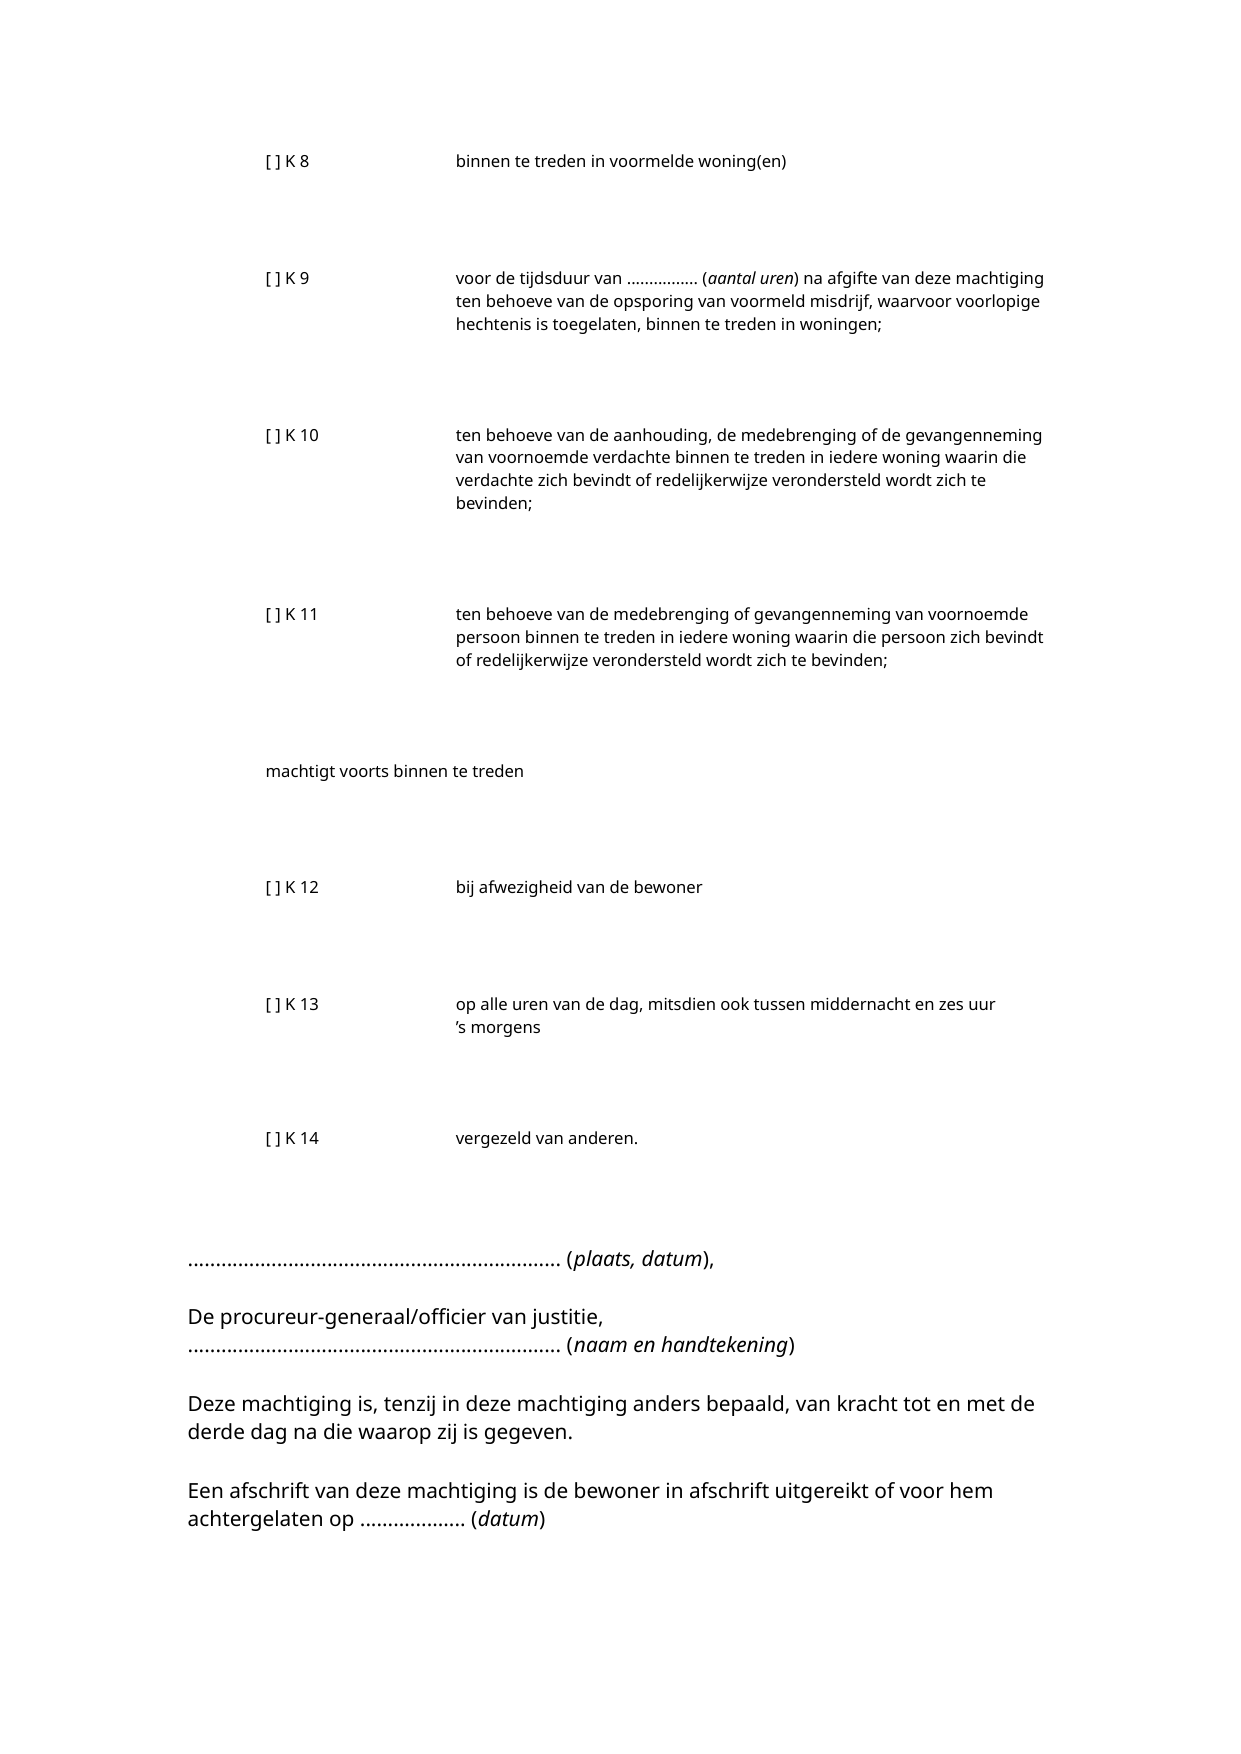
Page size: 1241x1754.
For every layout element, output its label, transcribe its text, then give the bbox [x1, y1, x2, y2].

table_cell [188, 1127, 265, 1185]
table_cell [ ] K 14 [265, 1127, 456, 1185]
table_cell [ ] K 10 [265, 424, 456, 544]
table_cell [ ] K 11 [265, 603, 456, 701]
table_cell [188, 544, 1053, 603]
text De procureur-generaal/officier van justitie, [187, 1302, 1053, 1331]
text ................................................................... (plaats, datum), [187, 1244, 1053, 1272]
table_cell [188, 267, 265, 365]
text Een afschrift van deze machtiging is de bewoner in afschrift uitgereikt of voor hem achtergelaten op ................... (datum) [187, 1476, 1053, 1533]
table_cell [188, 818, 1053, 876]
table_cell binnen te treden in voormelde woning(en) [456, 150, 1053, 208]
table_cell [ ] K 12 [265, 876, 456, 934]
table_cell [188, 603, 265, 701]
table_cell ten behoeve van de aanhouding, de medebrenging of de gevangenneming van voornoemde verdachte binnen te treden in iedere woning waarin die verdachte zich bevindt of redelijkerwijze verondersteld wordt zich te bevinden; [456, 424, 1053, 544]
table_cell machtigt voorts binnen te treden [265, 759, 1053, 818]
table_cell [188, 935, 1053, 993]
table_cell voor de tijdsduur van ................ (aantal uren) na afgifte van deze machtiging ten behoeve van de opsporing van voormeld misdrijf, waarvoor voorlopige hechtenis is toegelaten, binnen te treden in woningen; [456, 267, 1053, 365]
text Deze machtiging is, tenzij in deze machtiging anders bepaald, van kracht tot en met de derde dag na die waarop zij is gegeven. [187, 1389, 1053, 1446]
table_cell [188, 876, 265, 934]
table_cell [188, 209, 1053, 267]
table_cell vergezeld van anderen. [456, 1127, 1053, 1185]
table_cell [188, 1069, 1053, 1127]
table_cell bij afwezigheid van de bewoner [456, 876, 1053, 934]
table_cell ten behoeve van de medebrenging of gevangenneming van voornoemde persoon binnen te treden in iedere woning waarin die persoon zich bevindt of redelijkerwijze verondersteld wordt zich te bevinden; [456, 603, 1053, 701]
table_cell [188, 701, 1053, 759]
table_cell [ ] K 9 [265, 267, 456, 365]
table_cell [188, 424, 265, 544]
table_cell [188, 150, 265, 208]
table_cell [ ] K 8 [265, 150, 456, 208]
table_cell [ ] K 13 [265, 993, 456, 1068]
text ................................................................... (naam en handtekening) [187, 1331, 1053, 1359]
table_cell op alle uren van de dag, mitsdien ook tussen middernacht en zes uur ’s morgens [456, 993, 1053, 1068]
table_cell [188, 993, 265, 1068]
table_cell [188, 365, 1053, 423]
table_cell [188, 759, 265, 818]
